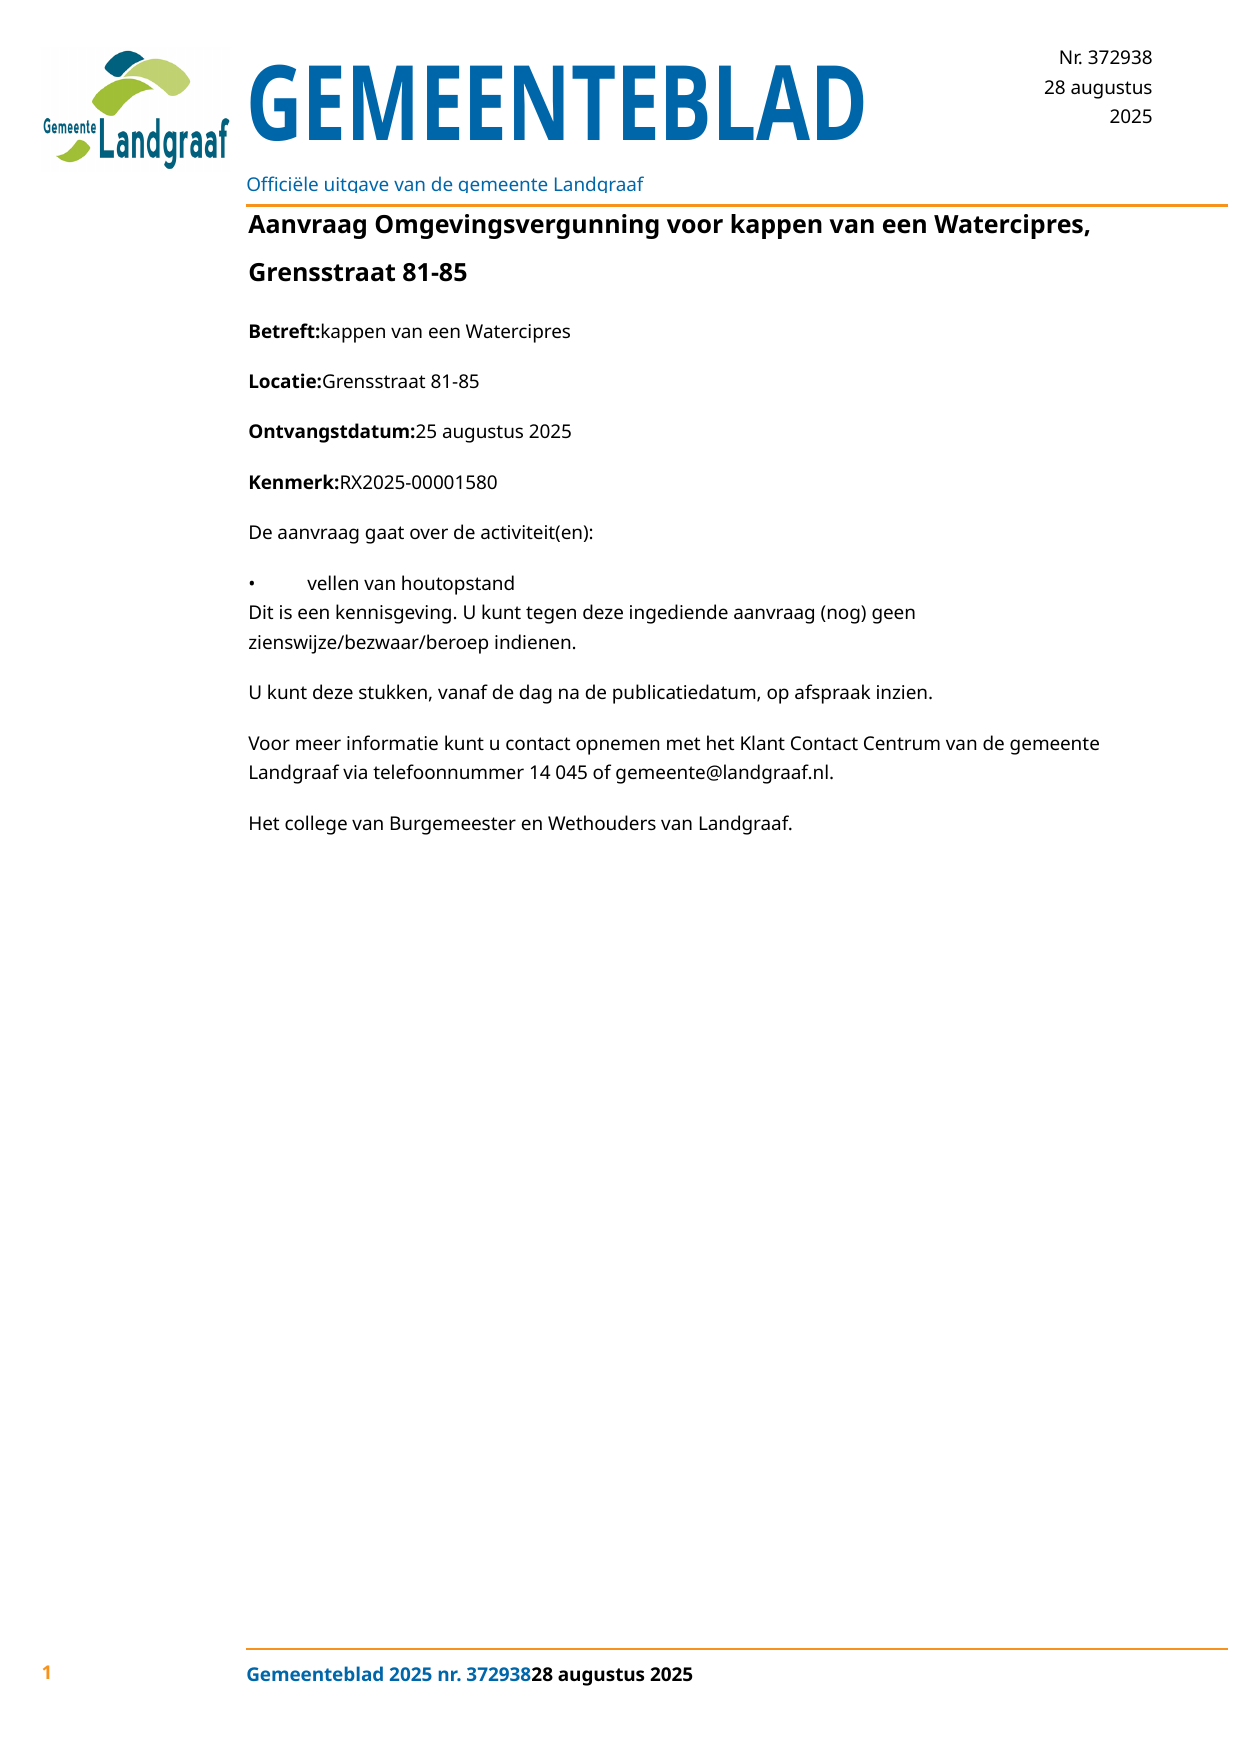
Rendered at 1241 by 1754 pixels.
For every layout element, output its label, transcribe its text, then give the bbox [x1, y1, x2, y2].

text Ontvangstdatum:25 augustus 2025 [248, 419, 1152, 444]
text Locatie:Grensstraat 81-85 [248, 368, 1152, 394]
text Voor meer informatie kunt u contact opnemen met het Klant Contact Centrum van de gemeente Landgraaf via telefoonnummer 14 045 of gemeente@landgraaf.nl. [248, 730, 1152, 785]
picture [41, 47, 231, 172]
text Betreft:kappen van een Watercipres [248, 318, 1152, 344]
text U kunt deze stukken, vanaf de dag na de publicatiedatum, op afspraak inzien. [248, 679, 1152, 705]
text Dit is een kennisgeving. U kunt tegen deze ingediende aanvraag (nog) geen zienswijze/bezwaar/beroep indienen. [248, 599, 1152, 655]
text Aanvraag Omgevingsvergunning voor kappen van een Watercipres, Grensstraat 81-85 [248, 207, 1152, 288]
text Het college van Burgemeester en Wethouders van Landgraaf. [248, 810, 1152, 836]
text Kenmerk:RX2025-00001580 [248, 469, 1152, 495]
list vellen van houtopstand [248, 570, 1152, 596]
text De aanvraag gaat over de activiteit(en): [248, 519, 1152, 545]
